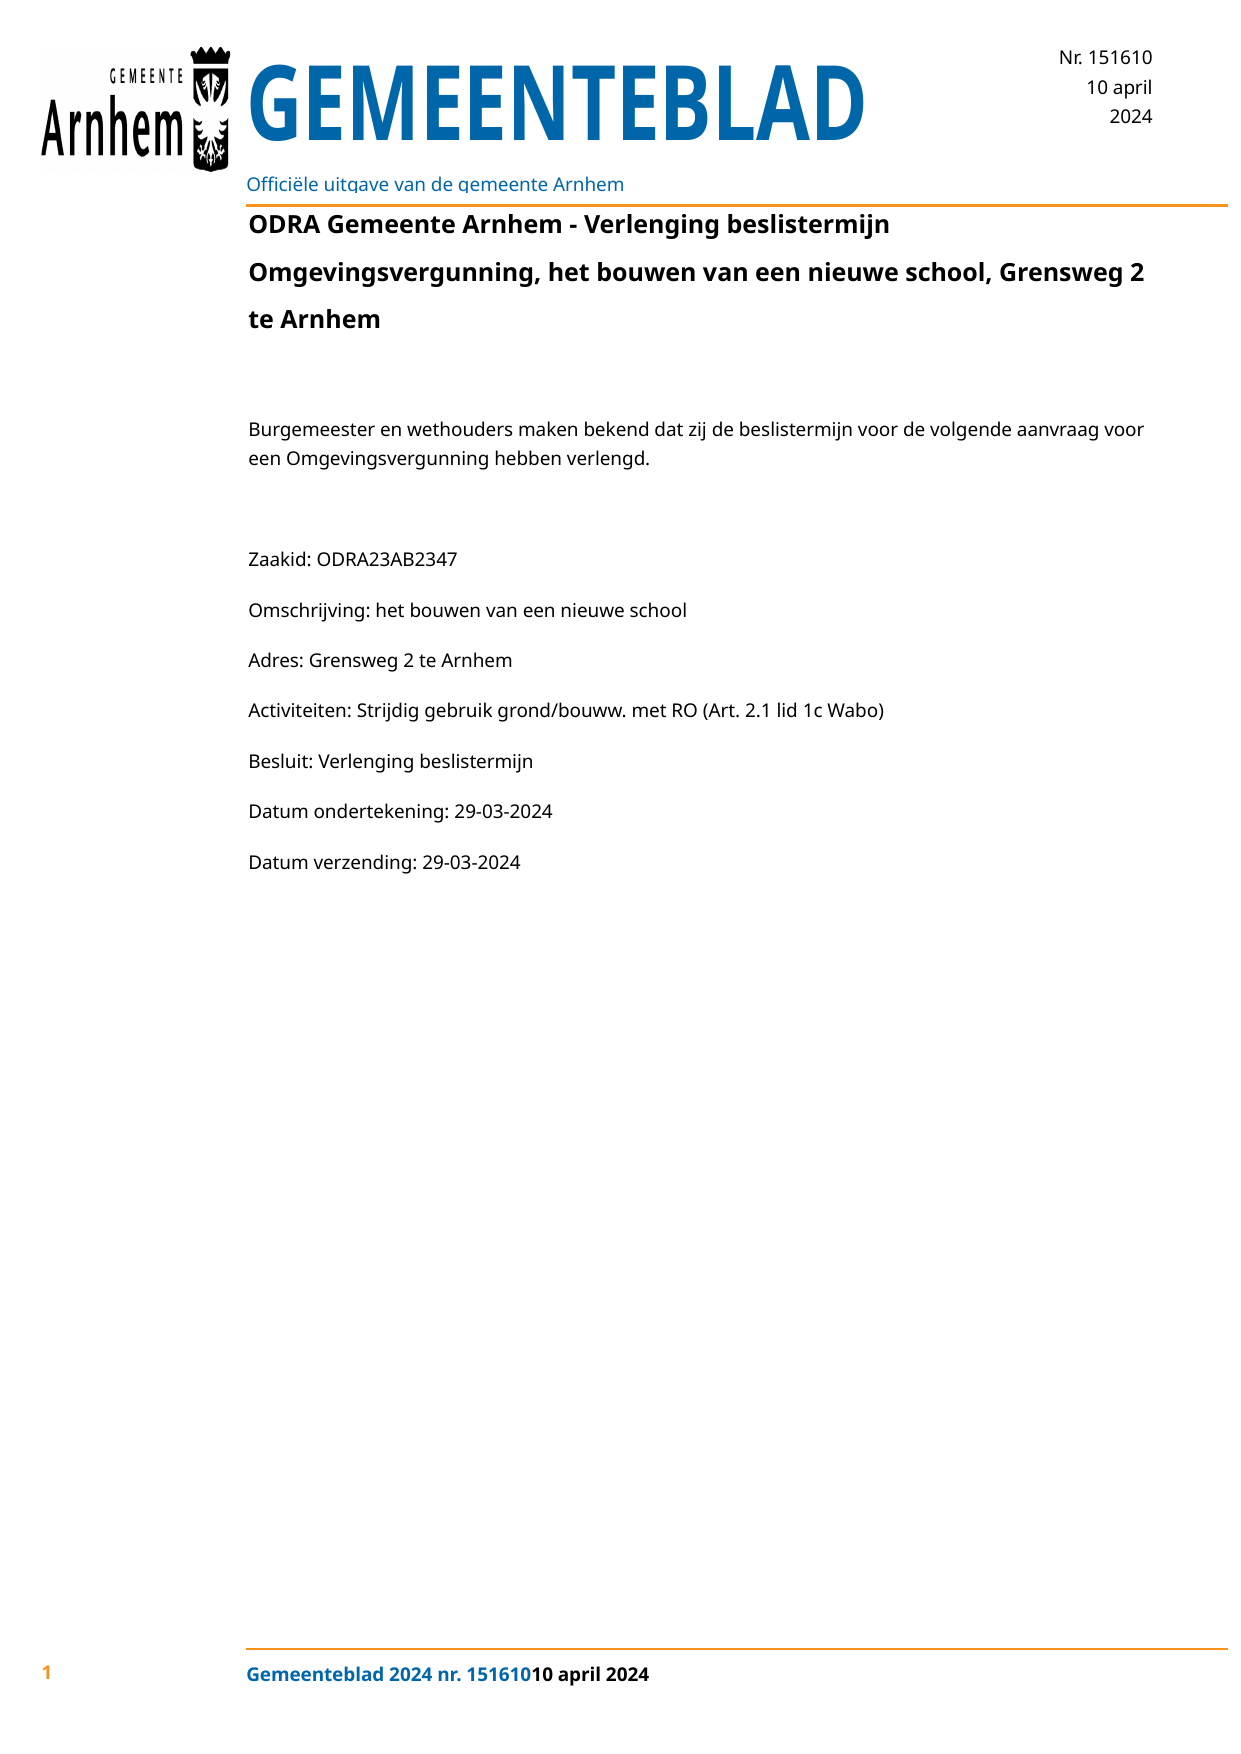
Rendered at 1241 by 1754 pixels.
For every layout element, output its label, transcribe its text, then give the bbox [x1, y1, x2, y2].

text Adres: Grensweg 2 te Arnhem [248, 647, 1152, 673]
text Datum ondertekening: 29-03-2024 [248, 798, 1152, 824]
text Zaakid: ODRA23AB2347 [248, 546, 1152, 572]
text Datum verzending: 29-03-2024 [248, 849, 1152, 874]
text Burgemeester en wethouders maken bekend dat zij de beslistermijn voor de volgende aanvraag voor een Omgevingsvergunning hebben verlengd. [248, 416, 1152, 471]
text Activiteiten: Strijdig gebruik grond/bouww. met RO (Art. 2.1 lid 1c Wabo) [248, 698, 1152, 723]
text ODRA Gemeente Arnhem - Verlenging beslistermijn Omgevingsvergunning, het bouwen van een nieuwe school, Grensweg 2 te Arnhem [248, 207, 1152, 336]
text Besluit: Verlenging beslistermijn [248, 748, 1152, 774]
text Omschrijving: het bouwen van een nieuwe school [248, 597, 1152, 622]
picture [41, 47, 231, 172]
